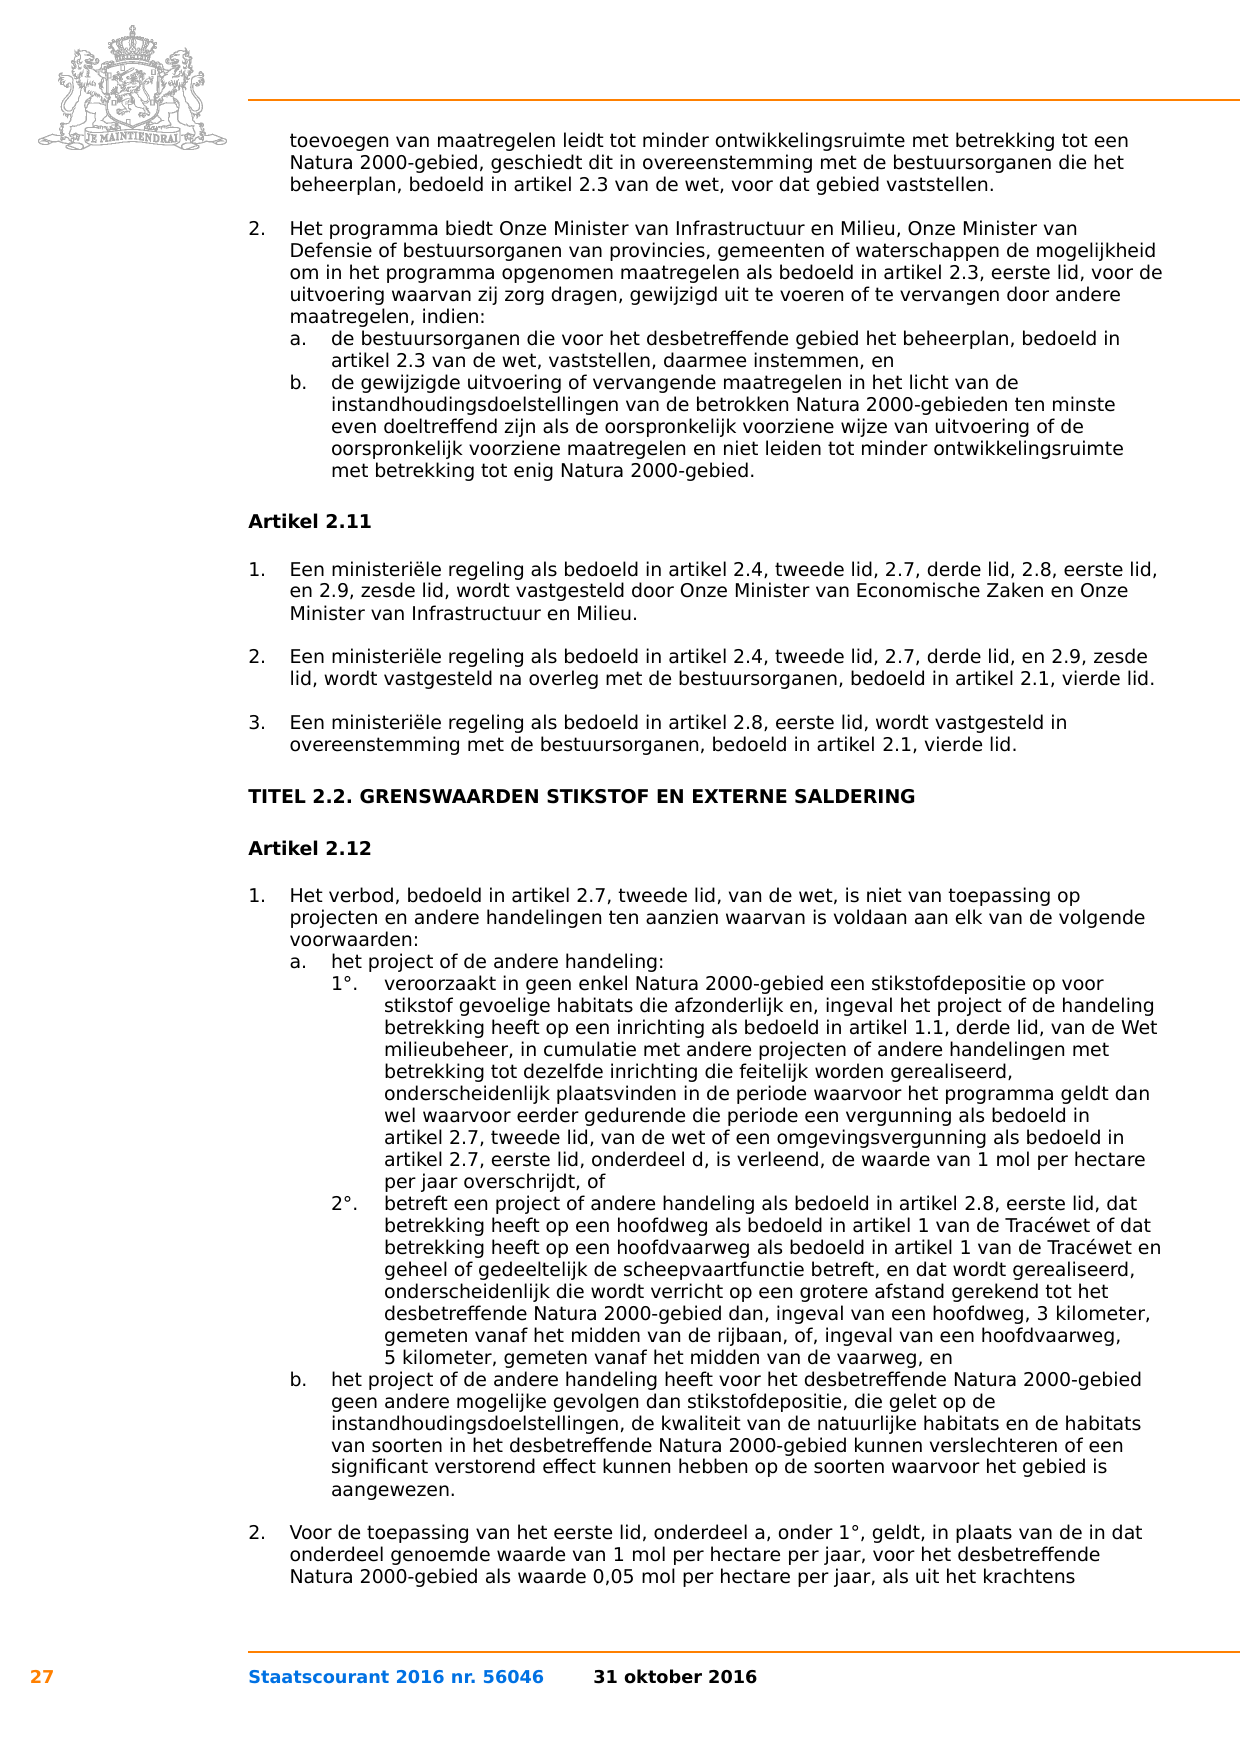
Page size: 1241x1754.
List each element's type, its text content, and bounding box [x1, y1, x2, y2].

text 1°. veroorzaakt in geen enkel Natura 2000-gebied een stikstofdepositie op voor stikstof gevoelige habitats die afzonderlijk en, ingeval het project of de handeling betrekking heeft op een inrichting als bedoeld in artikel 1.1, derde lid, van de Wet milieubeheer, in cumulatie met andere projecten of andere handelingen met betrekking tot dezelfde inrichting die feitelijk worden gerealiseerd, onderscheidenlijk plaatsvinden in de periode waarvoor het programma geldt dan wel waarvoor eerder gedurende die periode een vergunning als bedoeld in artikel 2.7, tweede lid, van de wet of een omgevingsvergunning als bedoeld in artikel 2.7, eerste lid, onderdeel d, is verleend, de waarde van 1 mol per hectare per jaar overschrijdt, of [331, 973, 1163, 1193]
subtitle Artikel 2.12 [248, 838, 1163, 860]
text 3. Een ministeriële regeling als bedoeld in artikel 2.8, eerste lid, wordt vastgesteld in overeenstemming met de bestuursorganen, bedoeld in artikel 2.1, vierde lid. [248, 712, 1163, 756]
text toevoegen van maatregelen leidt tot minder ontwikkelingsruimte met betrekking tot een Natura 2000-gebied, geschiedt dit in overeenstemming met de bestuursorganen die het beheerplan, bedoeld in artikel 2.3 van de wet, voor dat gebied vaststellen. [248, 130, 1163, 196]
picture [38, 25, 227, 150]
subtitle Artikel 2.11 [248, 511, 1163, 533]
text b. het project of de andere handeling heeft voor het desbetreffende Natura 2000-gebied geen andere mogelijke gevolgen dan stikstofdepositie, die gelet op de instandhoudingsdoelstellingen, de kwaliteit van de natuurlijke habitats en de habitats van soorten in het desbetreffende Natura 2000-gebied kunnen verslechteren of een significant verstorend effect kunnen hebben op de soorten waarvoor het gebied is aangewezen. [289, 1368, 1163, 1500]
text 1. Een ministeriële regeling als bedoeld in artikel 2.4, tweede lid, 2.7, derde lid, 2.8, eerste lid, en 2.9, zesde lid, wordt vastgesteld door Onze Minister van Economische Zaken en Onze Minister van Infrastructuur en Milieu. [248, 558, 1163, 624]
text 2. Het programma biedt Onze Minister van Infrastructuur en Milieu, Onze Minister van Defensie of bestuursorganen van provincies, gemeenten of waterschappen de mogelijkheid om in het programma opgenomen maatregelen als bedoeld in artikel 2.3, eerste lid, voor de uitvoering waarvan zij zorg dragen, gewijzigd uit te voeren of te vervangen door andere maatregelen, indien: [248, 218, 1163, 328]
text a. de bestuursorganen die voor het desbetreffende gebied het beheerplan, bedoeld in artikel 2.3 van de wet, vaststellen, daarmee instemmen, en [289, 328, 1163, 372]
text 2. Voor de toepassing van het eerste lid, onderdeel a, onder 1°, geldt, in plaats van de in dat onderdeel genoemde waarde van 1 mol per hectare per jaar, voor het desbetreffende Natura 2000-gebied als waarde 0,05 mol per hectare per jaar, als uit het krachtens [248, 1522, 1163, 1588]
text 2°. betreft een project of andere handeling als bedoeld in artikel 2.8, eerste lid, dat betrekking heeft op een hoofdweg als bedoeld in artikel 1 van de Tracéwet of dat betrekking heeft op een hoofdvaarweg als bedoeld in artikel 1 van de Tracéwet en geheel of gedeeltelijk de scheepvaartfunctie betreft, en dat wordt gerealiseerd, onderscheidenlijk die wordt verricht op een grotere afstand gerekend tot het desbetreffende Natura 2000-gebied dan, ingeval van een hoofdweg, 3 kilometer, gemeten vanaf het midden van de rijbaan, of, ingeval van een hoofdvaarweg, 5 kilometer, gemeten vanaf het midden van de vaarweg, en [331, 1193, 1163, 1368]
text a. het project of de andere handeling: [289, 951, 1163, 973]
text 2. Een ministeriële regeling als bedoeld in artikel 2.4, tweede lid, 2.7, derde lid, en 2.9, zesde lid, wordt vastgesteld na overleg met de bestuursorganen, bedoeld in artikel 2.1, vierde lid. [248, 646, 1163, 690]
text b. de gewijzigde uitvoering of vervangende maatregelen in het licht van de instandhoudingsdoelstellingen van de betrokken Natura 2000-gebieden ten minste even doeltreffend zijn als de oorspronkelijk voorziene wijze van uitvoering of de oorspronkelijk voorziene maatregelen en niet leiden tot minder ontwikkelingsruimte met betrekking tot enig Natura 2000-gebied. [289, 372, 1163, 481]
subtitle TITEL 2.2. GRENSWAARDEN STIKSTOF EN EXTERNE SALDERING [248, 786, 1163, 808]
text 1. Het verbod, bedoeld in artikel 2.7, tweede lid, van de wet, is niet van toepassing op projecten en andere handelingen ten aanzien waarvan is voldaan aan elk van de volgende voorwaarden: [248, 885, 1163, 951]
